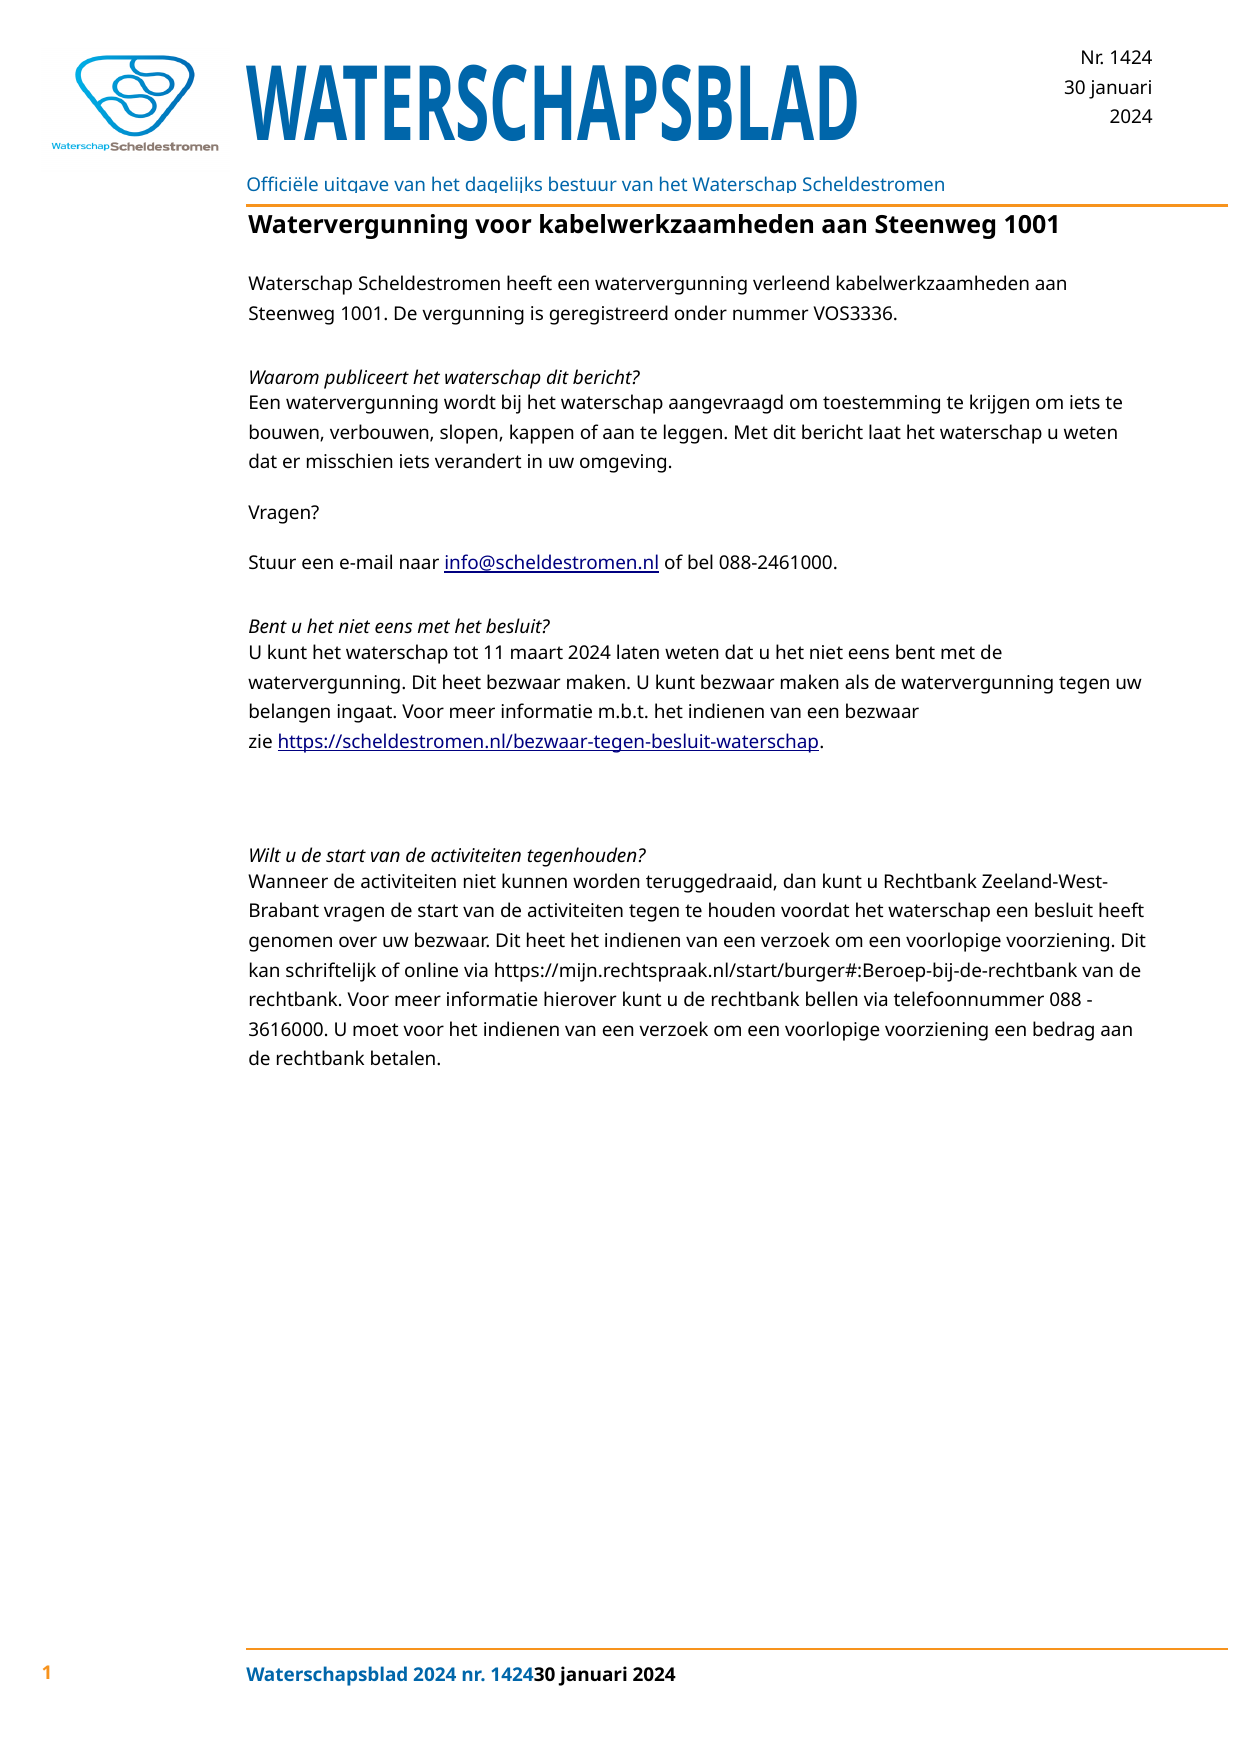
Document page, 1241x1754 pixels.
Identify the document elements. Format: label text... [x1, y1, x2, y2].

picture [41, 47, 231, 172]
text Bent u het niet eens met het besluit? [248, 613, 1152, 639]
text Vragen? [248, 499, 1152, 525]
text Wilt u de start van de activiteiten tegenhouden? [248, 842, 1152, 868]
text Watervergunning voor kabelwerkzaamheden aan Steenweg 1001 [248, 207, 1152, 241]
text Waterschap Scheldestromen heeft een watervergunning verleend kabelwerkzaamheden aan Steenweg 1001. De vergunning is geregistreerd onder nummer VOS3336. [248, 270, 1152, 326]
text Stuur een e-mail naar info@scheldestromen.nl of bel 088-2461000. [248, 549, 1152, 575]
text Waarom publiceert het waterschap dit bericht? [248, 364, 1152, 389]
text Een watervergunning wordt bij het waterschap aangevraagd om toestemming te krijgen om iets te bouwen, verbouwen, slopen, kappen of aan te leggen. Met dit bericht laat het waterschap u weten dat er misschien iets verandert in uw omgeving. [248, 389, 1152, 474]
text Wanneer de activiteiten niet kunnen worden teruggedraaid, dan kunt u Rechtbank Zeeland-West-Brabant vragen de start van de activiteiten tegen te houden voordat het waterschap een besluit heeft genomen over uw bezwaar. Dit heet het indienen van een verzoek om een voorlopige voorziening. Dit kan schriftelijk of online via https://mijn.rechtspraak.nl/start/burger#:Beroep-bij-de-rechtbank van de rechtbank. Voor meer informatie hierover kunt u de rechtbank bellen via telefoonnummer 088 - 3616000. U moet voor het indienen van een verzoek om een voorlopige voorziening een bedrag aan de rechtbank betalen. [248, 868, 1152, 1071]
text U kunt het waterschap tot 11 maart 2024 laten weten dat u het niet eens bent met de watervergunning. Dit heet bezwaar maken. U kunt bezwaar maken als de watervergunning tegen uw belangen ingaat. Voor meer informatie m.b.t. het indienen van een bezwaar zie https://scheldestromen.nl/bezwaar-tegen-besluit-waterschap. [248, 639, 1152, 754]
